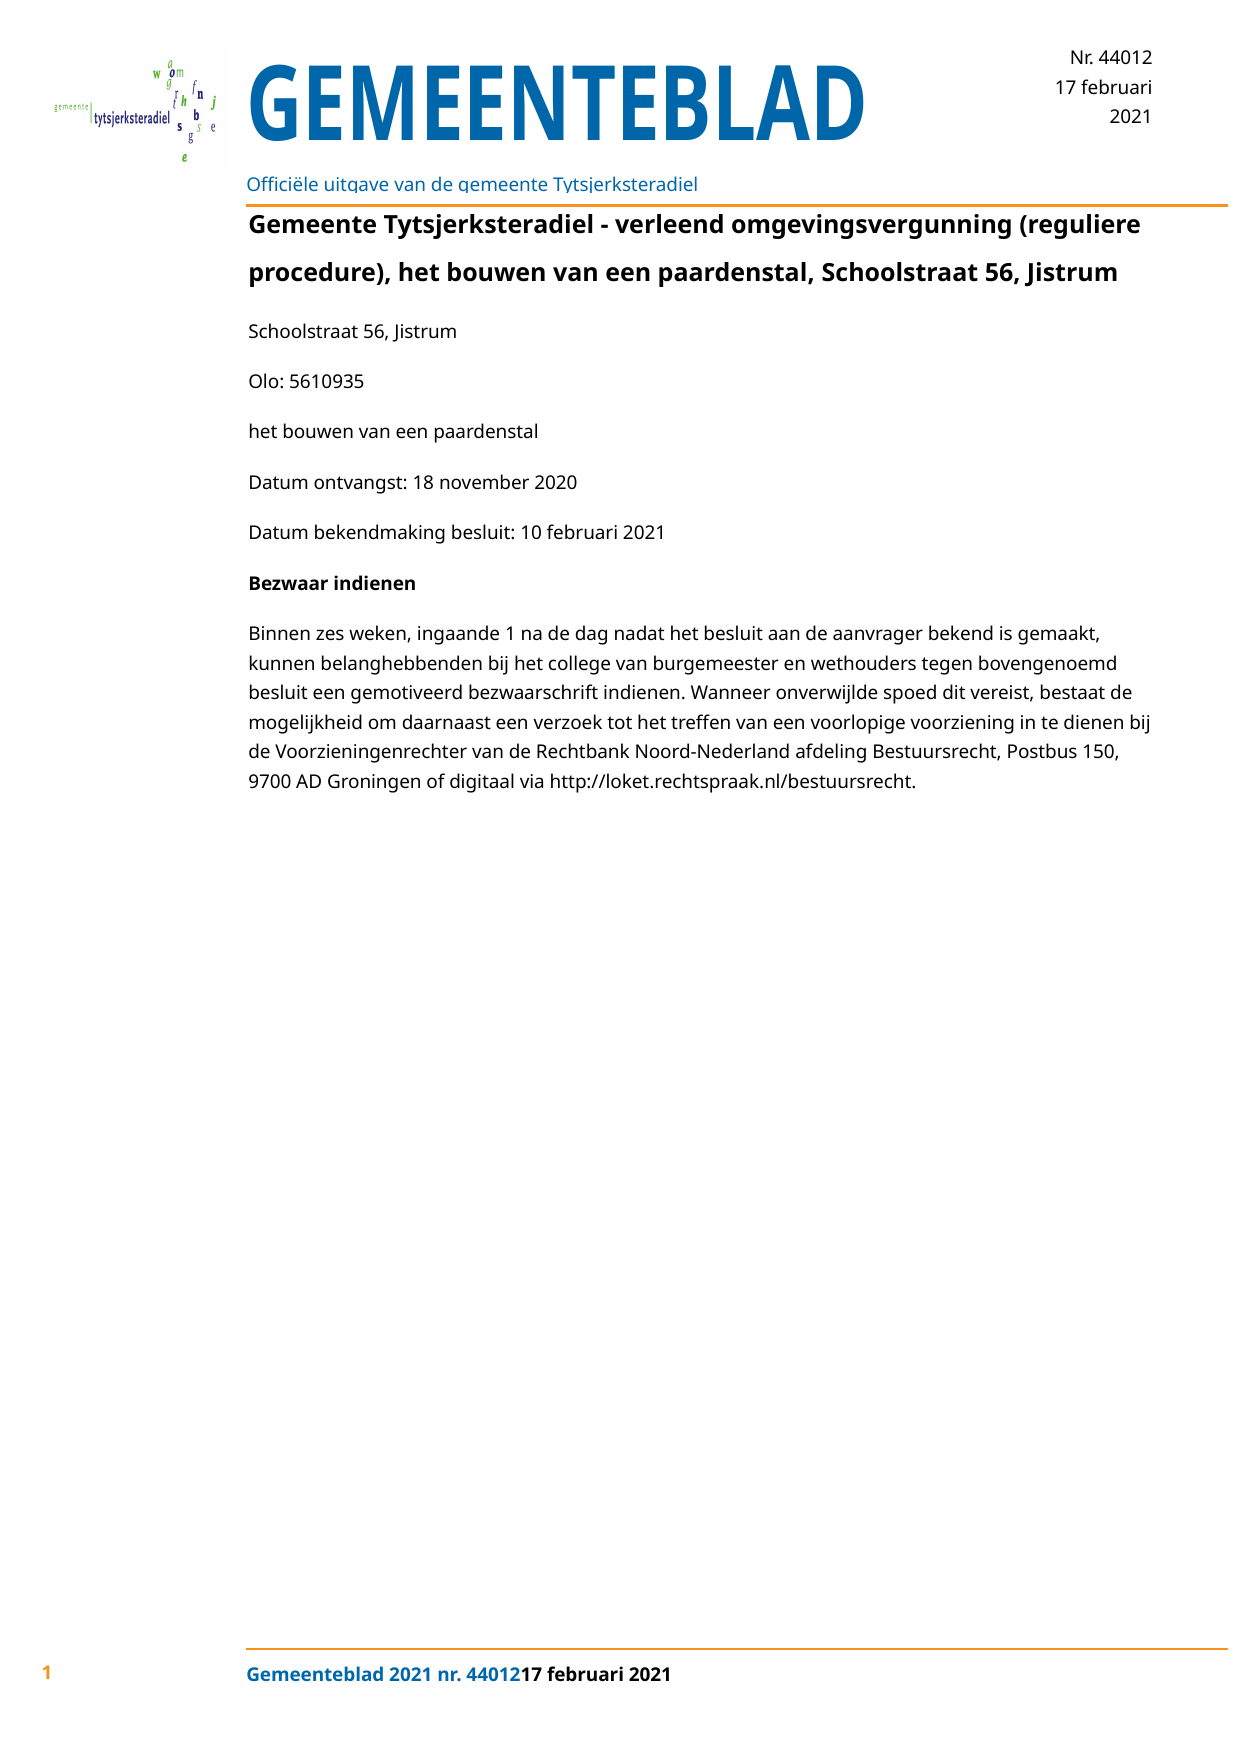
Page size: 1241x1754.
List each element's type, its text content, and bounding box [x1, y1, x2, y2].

text Datum ontvangst: 18 november 2020 [248, 469, 1152, 495]
text Datum bekendmaking besluit: 10 februari 2021 [248, 519, 1152, 545]
text Binnen zes weken, ingaande 1 na de dag nadat het besluit aan de aanvrager bekend is gemaakt, kunnen belanghebbenden bij het college van burgemeester en wethouders tegen bovengenoemd besluit een gemotiveerd bezwaarschrift indienen. Wanneer onverwijlde spoed dit vereist, bestaat de mogelijkheid om daarnaast een verzoek tot het treffen van een voorlopige voorziening in te dienen bij de Voorzieningenrechter van de Rechtbank Noord-Nederland afdeling Bestuursrecht, Postbus 150, 9700 AD Groningen of digitaal via http://loket.rechtspraak.nl/bestuursrecht. [248, 620, 1152, 794]
text het bouwen van een paardenstal [248, 419, 1152, 444]
text Bezwaar indienen [248, 570, 1152, 596]
text Schoolstraat 56, Jistrum [248, 318, 1152, 344]
text Gemeente Tytsjerksteradiel - verleend omgevingsvergunning (reguliere procedure), het bouwen van een paardenstal, Schoolstraat 56, Jistrum [248, 207, 1152, 288]
text Olo: 5610935 [248, 368, 1152, 394]
picture [41, 47, 231, 172]
